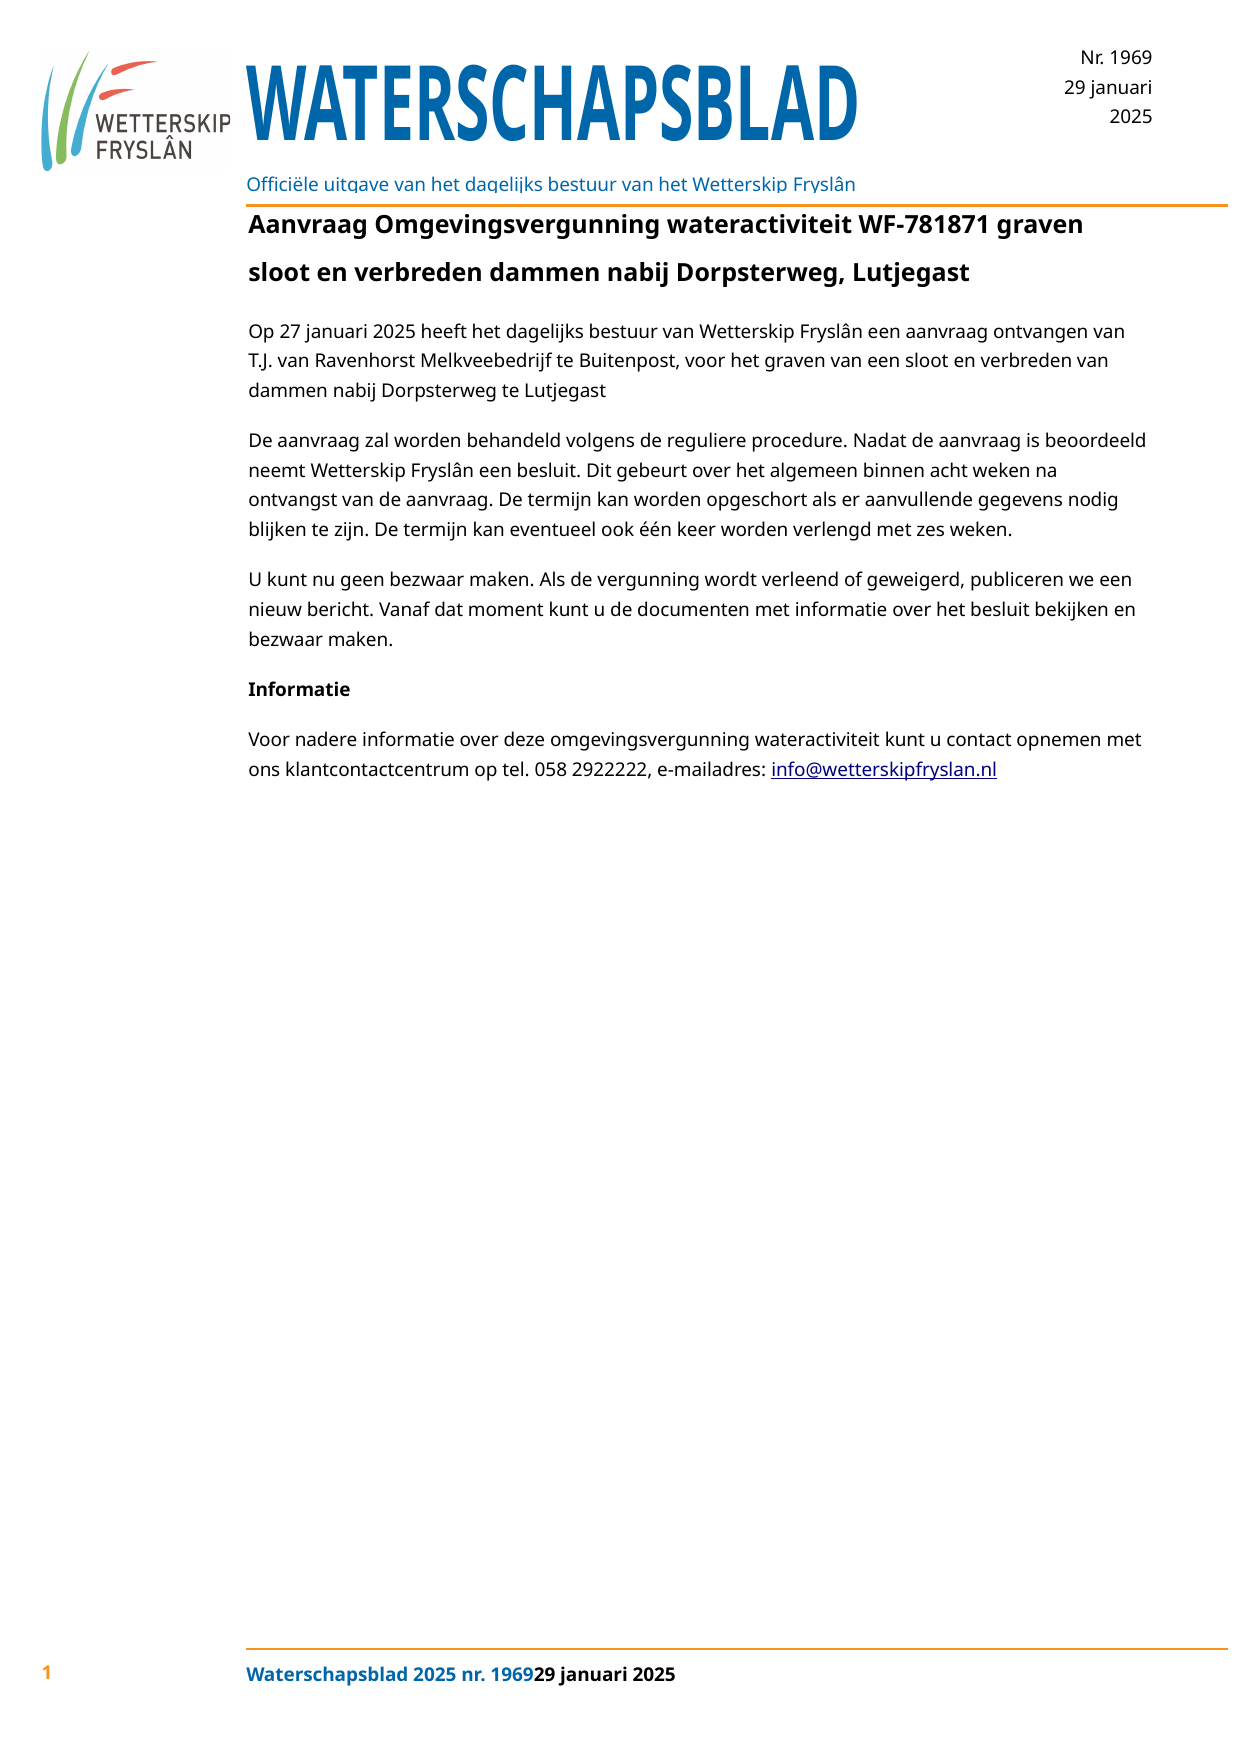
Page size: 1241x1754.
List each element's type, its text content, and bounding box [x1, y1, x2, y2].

picture [41, 47, 231, 172]
text Aanvraag Omgevingsvergunning wateractiviteit WF-781871 graven sloot en verbreden dammen nabij Dorpsterweg, Lutjegast [248, 207, 1152, 288]
text Voor nadere informatie over deze omgevingsvergunning wateractiviteit kunt u contact opnemen met ons klantcontactcentrum op tel. 058 2922222, e-mailadres: info@wetterskipfryslan.nl [248, 727, 1152, 782]
text Op 27 januari 2025 heeft het dagelijks bestuur van Wetterskip Fryslân een aanvraag ontvangen van T.J. van Ravenhorst Melkveebedrijf te Buitenpost, voor het graven van een sloot en verbreden van dammen nabij Dorpsterweg te Lutjegast [248, 318, 1152, 403]
text Informatie [248, 676, 1152, 702]
text U kunt nu geen bezwaar maken. Als de vergunning wordt verleend of geweigerd, publiceren we een nieuw bericht. Vanaf dat moment kunt u de documenten met informatie over het besluit bekijken en bezwaar maken. [248, 567, 1152, 652]
text De aanvraag zal worden behandeld volgens de reguliere procedure. Nadat de aanvraag is beoordeeld neemt Wetterskip Fryslân een besluit. Dit gebeurt over het algemeen binnen acht weken na ontvangst van de aanvraag. De termijn kan worden opgeschort als er aanvullende gegevens nodig blijken te zijn. De termijn kan eventueel ook één keer worden verlengd met zes weken. [248, 427, 1152, 542]
